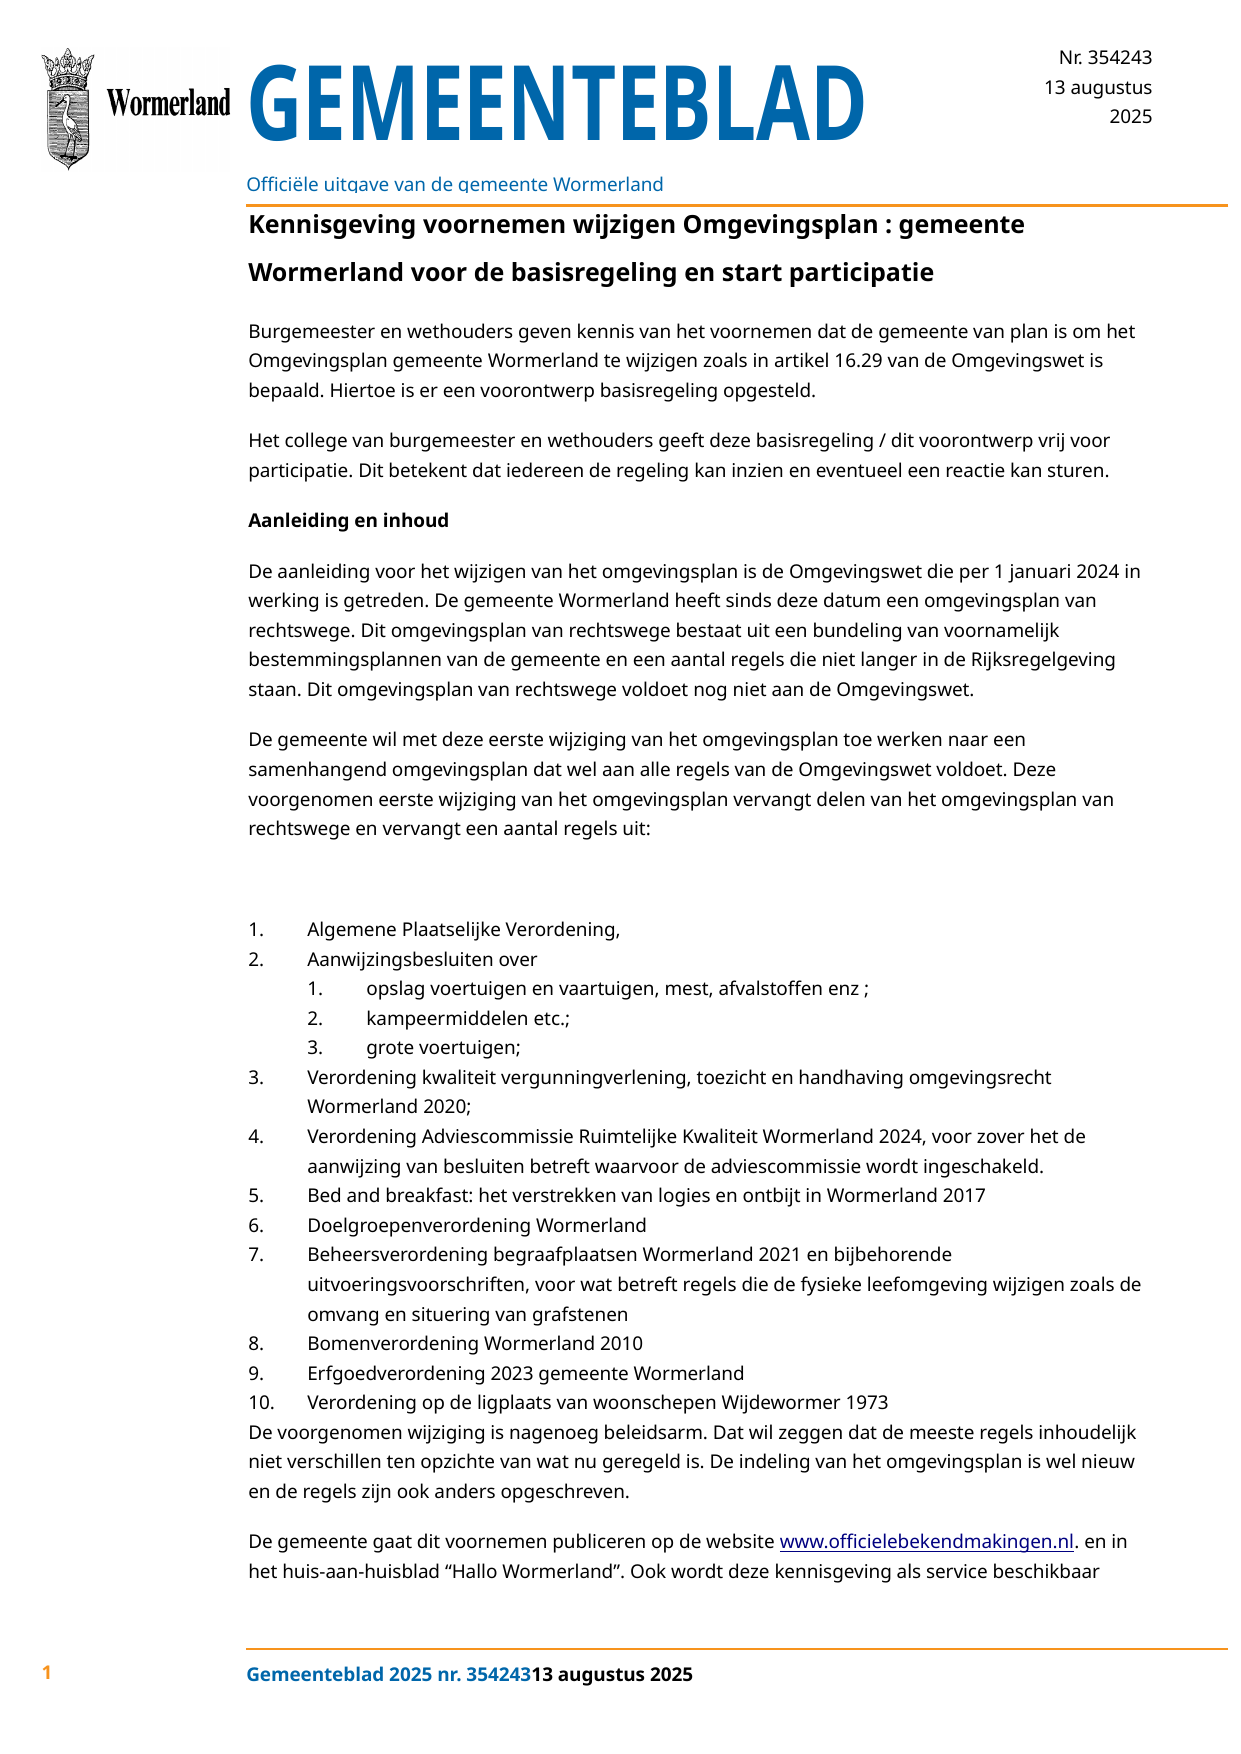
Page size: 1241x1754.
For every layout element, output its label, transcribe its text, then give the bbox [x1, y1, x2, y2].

list Doelgroepenverordening Wormerland [248, 1212, 1152, 1238]
list Bed and breakfast: het verstrekken van logies en ontbijt in Wormerland 2017 [248, 1182, 1152, 1208]
text De gemeente gaat dit voornemen publiceren op de website www.officielebekendmakingen.nl. en in het huis-aan-huisblad “Hallo Wormerland”. Ook wordt deze kennisgeving als service beschikbaar [248, 1529, 1152, 1584]
list Verordening Adviescommissie Ruimtelijke Kwaliteit Wormerland 2024, voor zover het de aanwijzing van besluiten betreft waarvoor de adviescommissie wordt ingeschakeld. [248, 1123, 1152, 1179]
list kampeermiddelen etc.; [307, 1005, 1152, 1031]
text Het college van burgemeester en wethouders geeft deze basisregeling / dit voorontwerp vrij voor participatie. Dit betekent dat iedereen de regeling kan inzien en eventueel een reactie kan sturen. [248, 427, 1152, 483]
list Aanwijzingsbesluiten over [248, 946, 1152, 972]
text De aanleiding voor het wijzigen van het omgevingsplan is de Omgevingswet die per 1 januari 2024 in werking is getreden. De gemeente Wormerland heeft sinds deze datum een omgevingsplan van rechtswege. Dit omgevingsplan van rechtswege bestaat uit een bundeling van voornamelijk bestemmingsplannen van de gemeente en een aantal regels die niet langer in de Rijksregelgeving staan. Dit omgevingsplan van rechtswege voldoet nog niet aan de Omgevingswet. [248, 558, 1152, 702]
text Aanleiding en inhoud [248, 507, 1152, 533]
list Algemene Plaatselijke Verordening, [248, 916, 1152, 942]
list grote voertuigen; [307, 1034, 1152, 1060]
list Verordening kwaliteit vergunningverlening, toezicht en handhaving omgevingsrecht Wormerland 2020; [248, 1064, 1152, 1119]
list Beheersverordening begraafplaatsen Wormerland 2021 en bijbehorende uitvoeringsvoorschriften, voor wat betreft regels die de fysieke leefomgeving wijzigen zoals de omvang en situering van grafstenen [248, 1242, 1152, 1327]
list Erfgoedverordening 2023 gemeente Wormerland [248, 1360, 1152, 1386]
text Burgemeester en wethouders geven kennis van het voornemen dat de gemeente van plan is om het Omgevingsplan gemeente Wormerland te wijzigen zoals in artikel 16.29 van de Omgevingswet is bepaald. Hiertoe is er een voorontwerp basisregeling opgesteld. [248, 318, 1152, 403]
text Kennisgeving voornemen wijzigen Omgevingsplan : gemeente Wormerland voor de basisregeling en start participatie [248, 207, 1152, 288]
list opslag voertuigen en vaartuigen, mest, afvalstoffen enz ; [307, 975, 1152, 1001]
list Verordening op de ligplaats van woonschepen Wijdewormer 1973 [248, 1389, 1152, 1415]
text De gemeente wil met deze eerste wijziging van het omgevingsplan toe werken naar een samenhangend omgevingsplan dat wel aan alle regels van de Omgevingswet voldoet. Deze voorgenomen eerste wijziging van het omgevingsplan vervangt delen van het omgevingsplan van rechtswege en vervangt een aantal regels uit: [248, 727, 1152, 841]
text De voorgenomen wijziging is nagenoeg beleidsarm. Dat wil zeggen dat de meeste regels inhoudelijk niet verschillen ten opzichte van wat nu geregeld is. De indeling van het omgevingsplan is wel nieuw en de regels zijn ook anders opgeschreven. [248, 1419, 1152, 1504]
picture [41, 47, 231, 172]
list Bomenverordening Wormerland 2010 [248, 1330, 1152, 1356]
